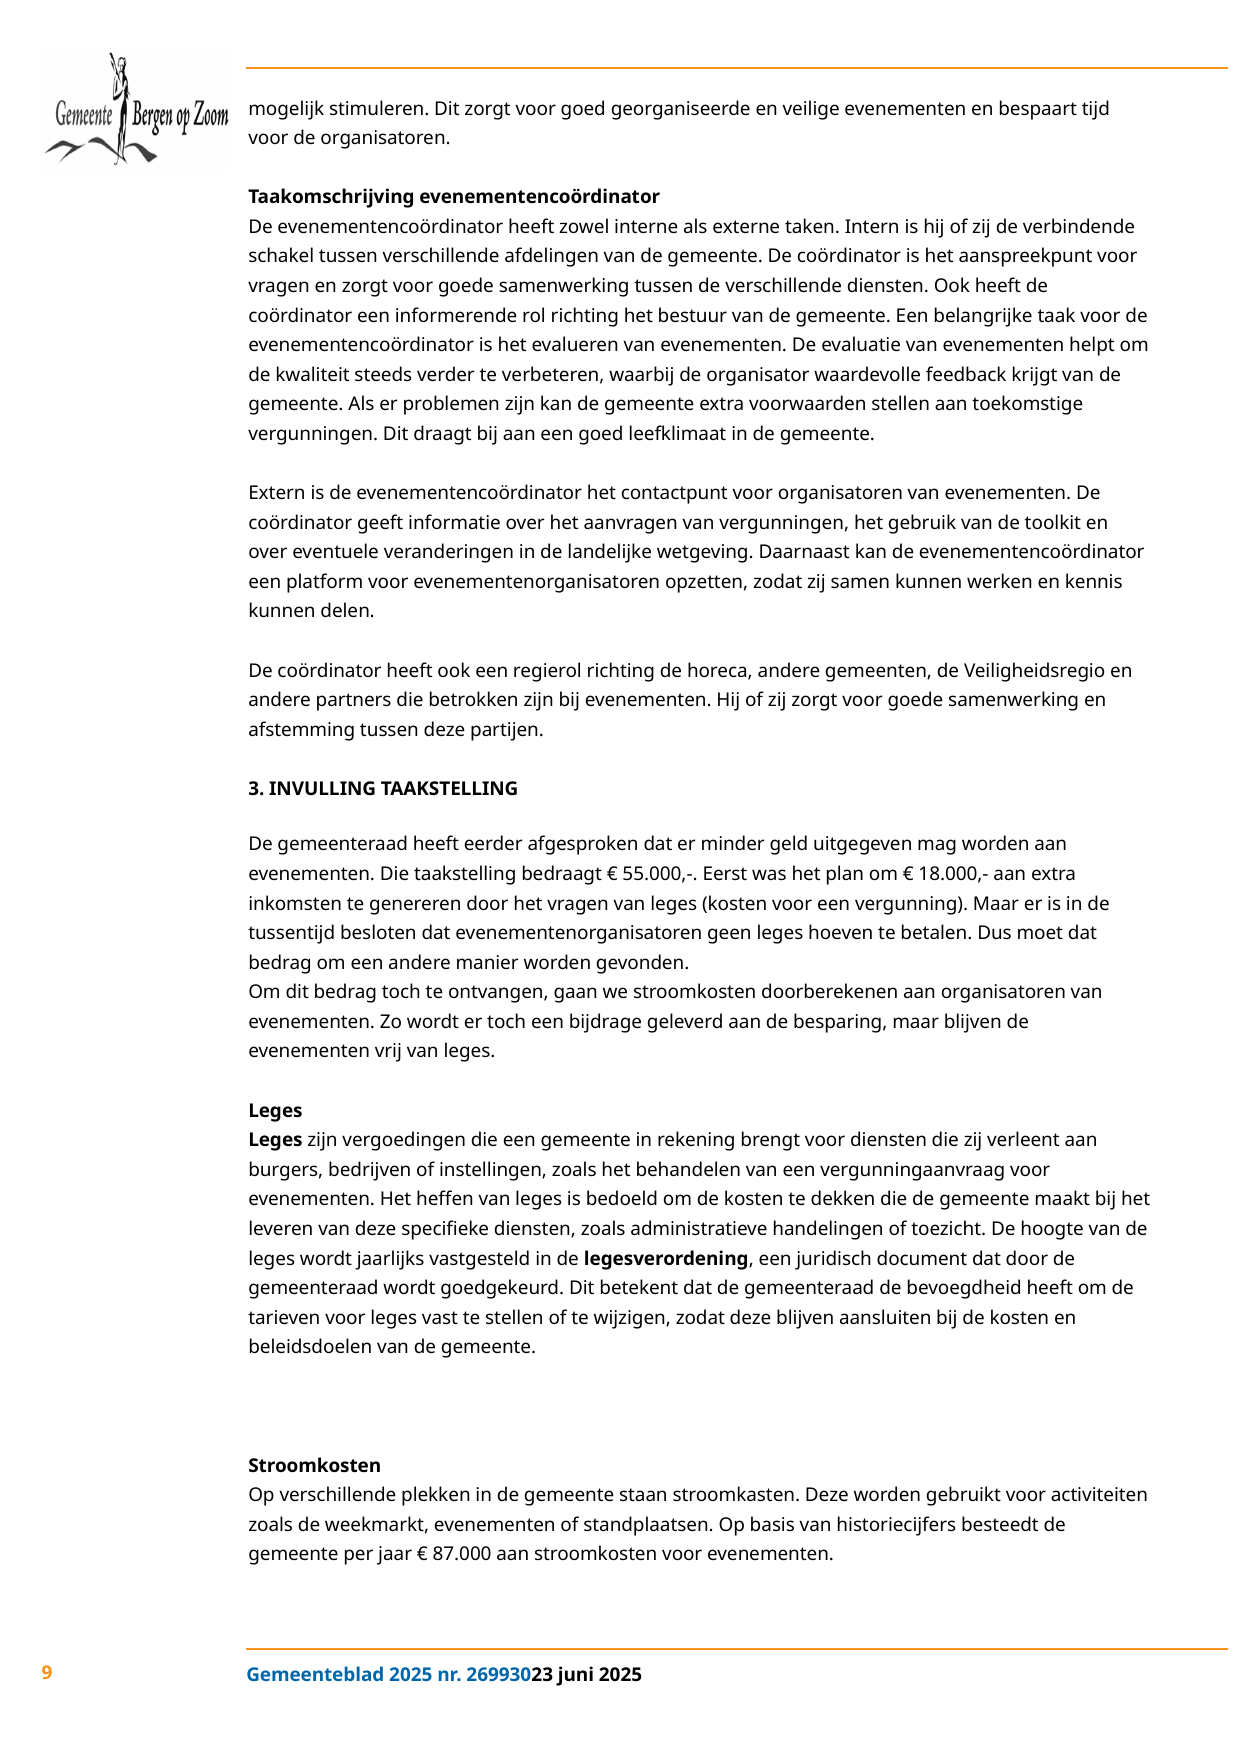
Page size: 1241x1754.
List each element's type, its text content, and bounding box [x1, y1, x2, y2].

text De gemeenteraad heeft eerder afgesproken dat er minder geld uitgegeven mag worden aan evenementen. Die taakstelling bedraagt € 55.000,-. Eerst was het plan om € 18.000,- aan extra inkomsten te genereren door het vragen van leges (kosten voor een vergunning). Maar er is in de tussentijd besloten dat evenementenorganisatoren geen leges hoeven te betalen. Dus moet dat bedrag om een andere manier worden gevonden. [248, 831, 1152, 974]
text De coördinator heeft ook een regierol richting de horeca, andere gemeenten, de Veiligheidsregio en andere partners die betrokken zijn bij evenementen. Hij of zij zorgt voor goede samenwerking en afstemming tussen deze partijen. [248, 657, 1152, 742]
text Leges zijn vergoedingen die een gemeente in rekening brengt voor diensten die zij verleent aan burgers, bedrijven of instellingen, zoals het behandelen van een vergunningaanvraag voor evenementen. Het heffen van leges is bedoeld om de kosten te dekken die de gemeente maakt bij het leveren van deze specifieke diensten, zoals administratieve handelingen of toezicht. De hoogte van de leges wordt jaarlijks vastgesteld in de legesverordening, een juridisch document dat door de gemeenteraad wordt goedgekeurd. Dit betekent dat de gemeenteraad de bevoegdheid heeft om de tarieven voor leges vast te stellen of te wijzigen, zodat deze blijven aansluiten bij de kosten en beleidsdoelen van de gemeente. [248, 1126, 1152, 1359]
text Taakomschrijving evenementencoördinator [248, 183, 1152, 209]
text Op verschillende plekken in de gemeente staan stroomkasten. Deze worden gebruikt voor activiteiten zoals de weekmarkt, evenementen of standplaatsen. Op basis van historiecijfers besteedt de gemeente per jaar € 87.000 aan stroomkosten voor evenementen. [248, 1481, 1152, 1566]
text Extern is de evenementencoördinator het contactpunt voor organisatoren van evenementen. De coördinator geeft informatie over het aanvragen van vergunningen, het gebruik van de toolkit en over eventuele veranderingen in de landelijke wetgeving. Daarnaast kan de evenementencoördinator een platform voor evenementenorganisatoren opzetten, zodat zij samen kunnen werken en kennis kunnen delen. [248, 479, 1152, 623]
picture [41, 47, 231, 172]
text De evenementencoördinator heeft zowel interne als externe taken. Intern is hij of zij de verbindende schakel tussen verschillende afdelingen van de gemeente. De coördinator is het aanspreekpunt voor vragen en zorgt voor goede samenwerking tussen de verschillende diensten. Ook heeft de coördinator een informerende rol richting het bestuur van de gemeente. Een belangrijke taak voor de evenementencoördinator is het evalueren van evenementen. De evaluatie van evenementen helpt om de kwaliteit steeds verder te verbeteren, waarbij de organisator waardevolle feedback krijgt van de gemeente. Als er problemen zijn kan de gemeente extra voorwaarden stellen aan toekomstige vergunningen. Dit draagt bij aan een goed leefklimaat in de gemeente. [248, 213, 1152, 446]
text mogelijk stimuleren. Dit zorgt voor goed georganiseerde en veilige evenementen en bespaart tijd voor de organisatoren. [248, 95, 1152, 150]
text Om dit bedrag toch te ontvangen, gaan we stroomkosten doorberekenen aan organisatoren van evenementen. Zo wordt er toch een bijdrage geleverd aan de besparing, maar blijven de evenementen vrij van leges. [248, 978, 1152, 1063]
text Stroomkosten [248, 1452, 1152, 1477]
text 3. INVULLING TAAKSTELLING [248, 775, 1152, 801]
text Leges [248, 1097, 1152, 1122]
